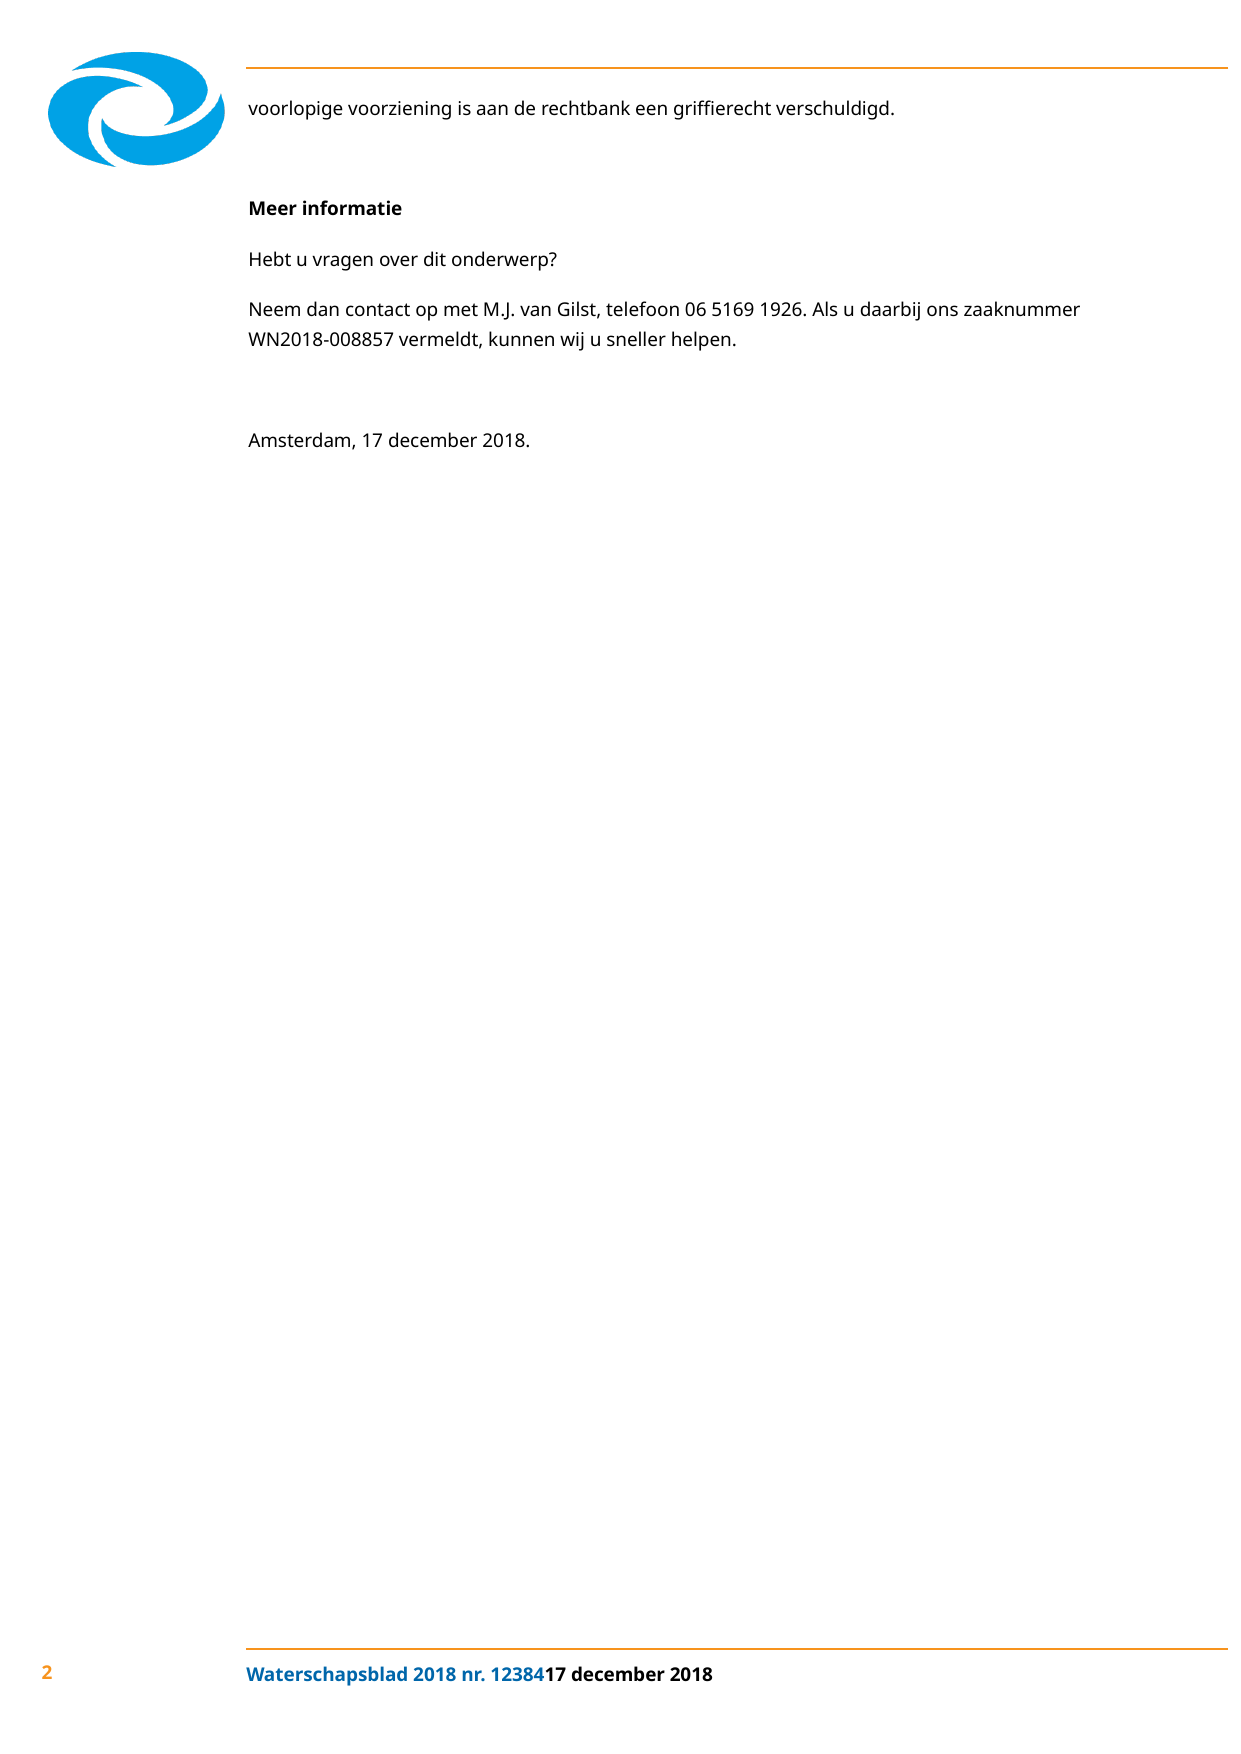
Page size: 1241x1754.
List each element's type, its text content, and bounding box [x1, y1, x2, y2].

text voorlopige voorziening is aan de rechtbank een griffierecht verschuldigd. [248, 95, 1152, 121]
text Meer informatie [248, 196, 1152, 221]
text Hebt u vragen over dit onderwerp? [248, 246, 1152, 272]
picture [41, 47, 231, 172]
text Amsterdam, 17 december 2018. [248, 427, 1152, 453]
text Neem dan contact op met M.J. van Gilst, telefoon 06 5169 1926. Als u daarbij ons zaaknummer WN2018-008857 vermeldt, kunnen wij u sneller helpen. [248, 296, 1152, 352]
